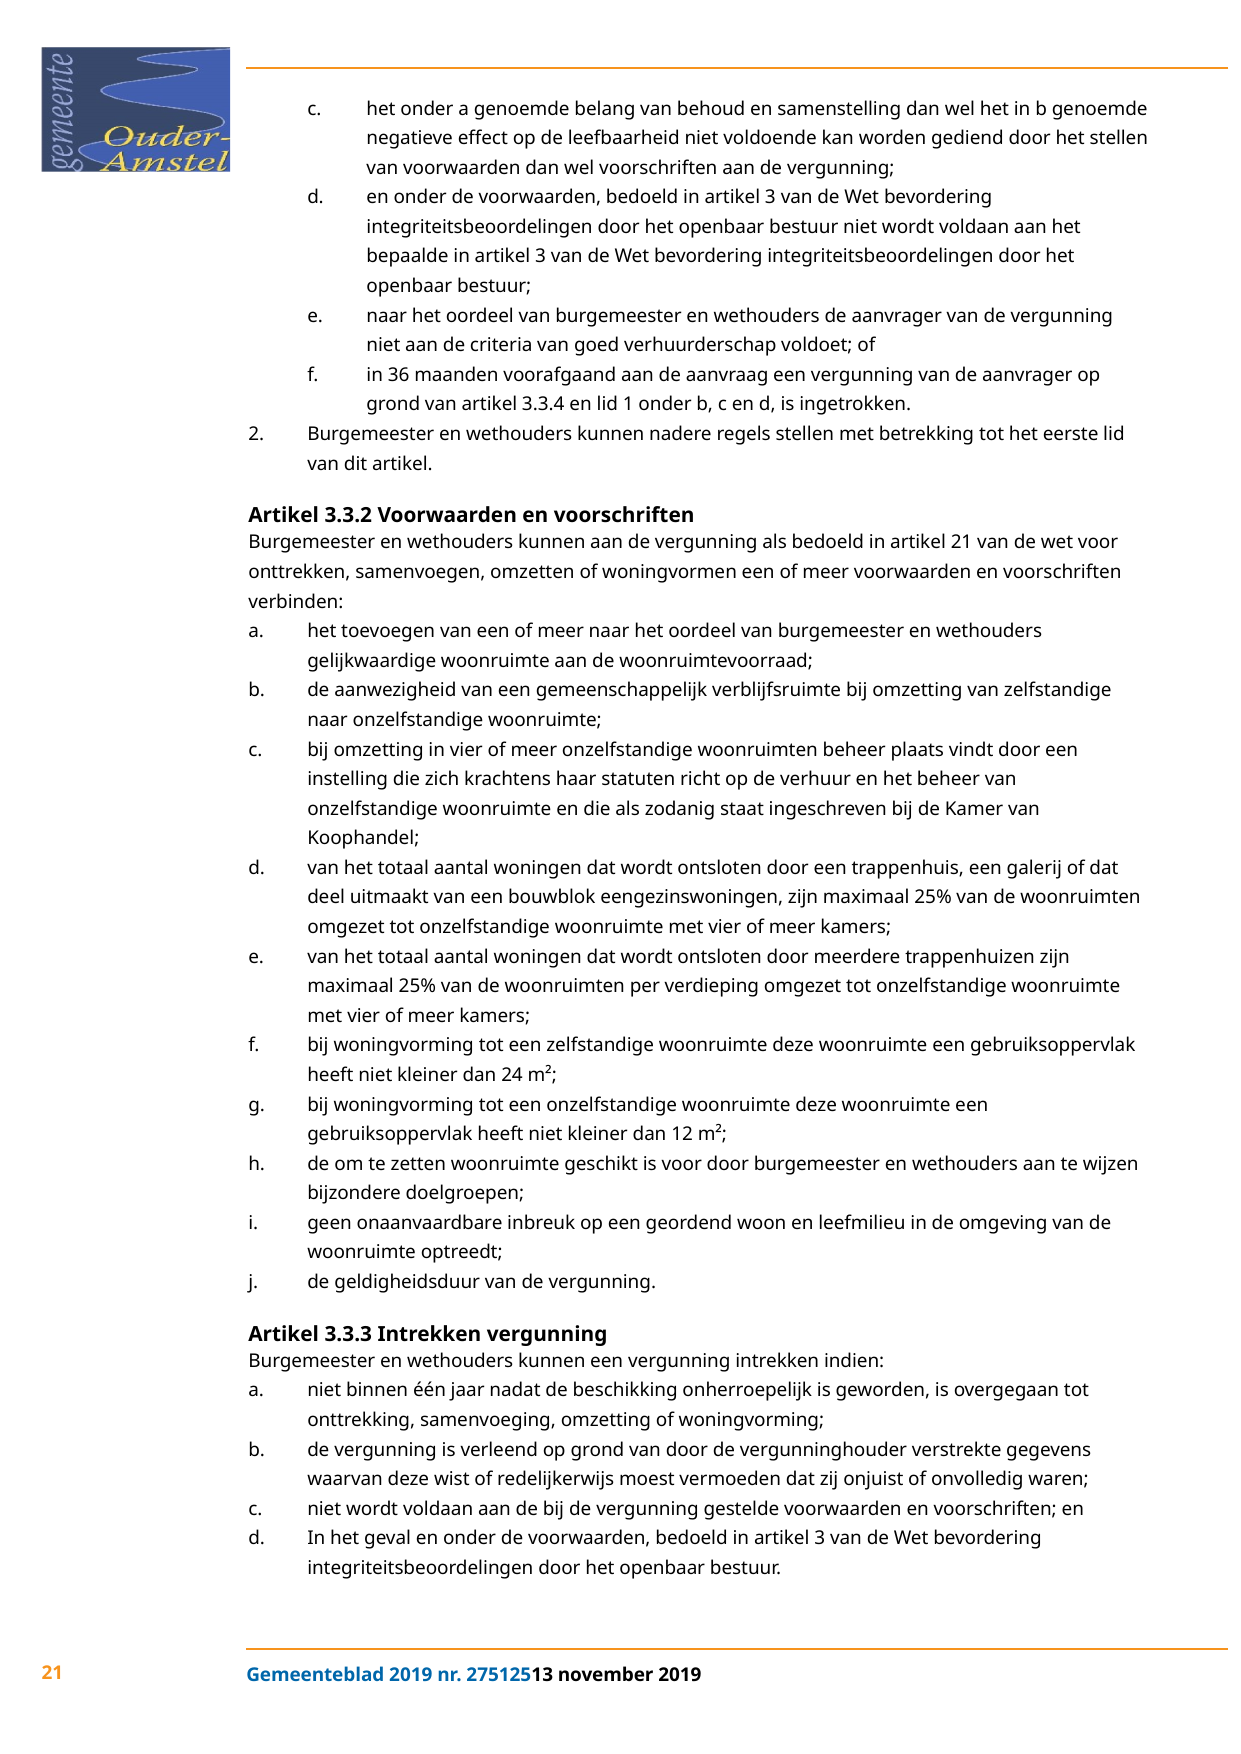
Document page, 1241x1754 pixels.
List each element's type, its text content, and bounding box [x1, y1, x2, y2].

list bij woningvorming tot een onzelfstandige woonruimte deze woonruimte een gebruiksoppervlak heeft niet kleiner dan 12 m²; [248, 1091, 1152, 1146]
list in 36 maanden voorafgaand aan de aanvraag een vergunning van de aanvrager op grond van artikel 3.3.4 en lid 1 onder b, c en d, is ingetrokken. [307, 361, 1152, 416]
text Artikel 3.3.2 Voorwaarden en voorschriften [248, 500, 1152, 529]
list en onder de voorwaarden, bedoeld in artikel 3 van de Wet bevordering integriteitsbeoordelingen door het openbaar bestuur niet wordt voldaan aan het bepaalde in artikel 3 van de Wet bevordering integriteitsbeoordelingen door het openbaar bestuur; [307, 183, 1152, 298]
list van het totaal aantal woningen dat wordt ontsloten door een trappenhuis, een galerij of dat deel uitmaakt van een bouwblok eengezinswoningen, zijn maximaal 25% van de woonruimten omgezet tot onzelfstandige woonruimte met vier of meer kamers; [248, 854, 1152, 939]
text Artikel 3.3.3 Intrekken vergunning [248, 1319, 1152, 1347]
list Burgemeester en wethouders kunnen nadere regels stellen met betrekking tot het eerste lid van dit artikel. [248, 420, 1152, 476]
picture [41, 47, 231, 172]
list geen onaanvaardbare inbreuk op een geordend woon en leefmilieu in de omgeving van de woonruimte optreedt; [248, 1209, 1152, 1264]
list het onder a genoemde belang van behoud en samenstelling dan wel het in b genoemde negatieve effect op de leefbaarheid niet voldoende kan worden gediend door het stellen van voorwaarden dan wel voorschriften aan de vergunning; [307, 95, 1152, 180]
list de geldigheidsduur van de vergunning. [248, 1268, 1152, 1294]
list niet binnen één jaar nadat de beschikking onherroepelijk is geworden, is overgegaan tot onttrekking, samenvoeging, omzetting of woningvorming; [248, 1377, 1152, 1432]
list naar het oordeel van burgemeester en wethouders de aanvrager van de vergunning niet aan de criteria van goed verhuurderschap voldoet; of [307, 302, 1152, 357]
text Burgemeester en wethouders kunnen aan de vergunning als bedoeld in artikel 21 van de wet voor onttrekken, samenvoegen, omzetten of woningvormen een of meer voorwaarden en voorschriften verbinden: [248, 529, 1152, 613]
list bij woningvorming tot een zelfstandige woonruimte deze woonruimte een gebruiksoppervlak heeft niet kleiner dan 24 m²; [248, 1032, 1152, 1087]
list de aanwezigheid van een gemeenschappelijk verblijfsruimte bij omzetting van zelfstandige naar onzelfstandige woonruimte; [248, 677, 1152, 732]
list van het totaal aantal woningen dat wordt ontsloten door meerdere trappenhuizen zijn maximaal 25% van de woonruimten per verdieping omgezet tot onzelfstandige woonruimte met vier of meer kamers; [248, 943, 1152, 1028]
list In het geval en onder de voorwaarden, bedoeld in artikel 3 van de Wet bevordering integriteitsbeoordelingen door het openbaar bestuur. [248, 1524, 1152, 1580]
list het toevoegen van een of meer naar het oordeel van burgemeester en wethouders gelijkwaardige woonruimte aan de woonruimtevoorraad; [248, 617, 1152, 673]
list de vergunning is verleend op grond van door de vergunninghouder verstrekte gegevens waarvan deze wist of redelijkerwijs moest vermoeden dat zij onjuist of onvolledig waren; [248, 1436, 1152, 1491]
text Burgemeester en wethouders kunnen een vergunning intrekken indien: [248, 1347, 1152, 1373]
list niet wordt voldaan aan de bij de vergunning gestelde voorwaarden en voorschriften; en [248, 1495, 1152, 1521]
list de om te zetten woonruimte geschikt is voor door burgemeester en wethouders aan te wijzen bijzondere doelgroepen; [248, 1150, 1152, 1205]
list bij omzetting in vier of meer onzelfstandige woonruimten beheer plaats vindt door een instelling die zich krachtens haar statuten richt op de verhuur en het beheer van onzelfstandige woonruimte en die als zodanig staat ingeschreven bij de Kamer van Koophandel; [248, 736, 1152, 850]
